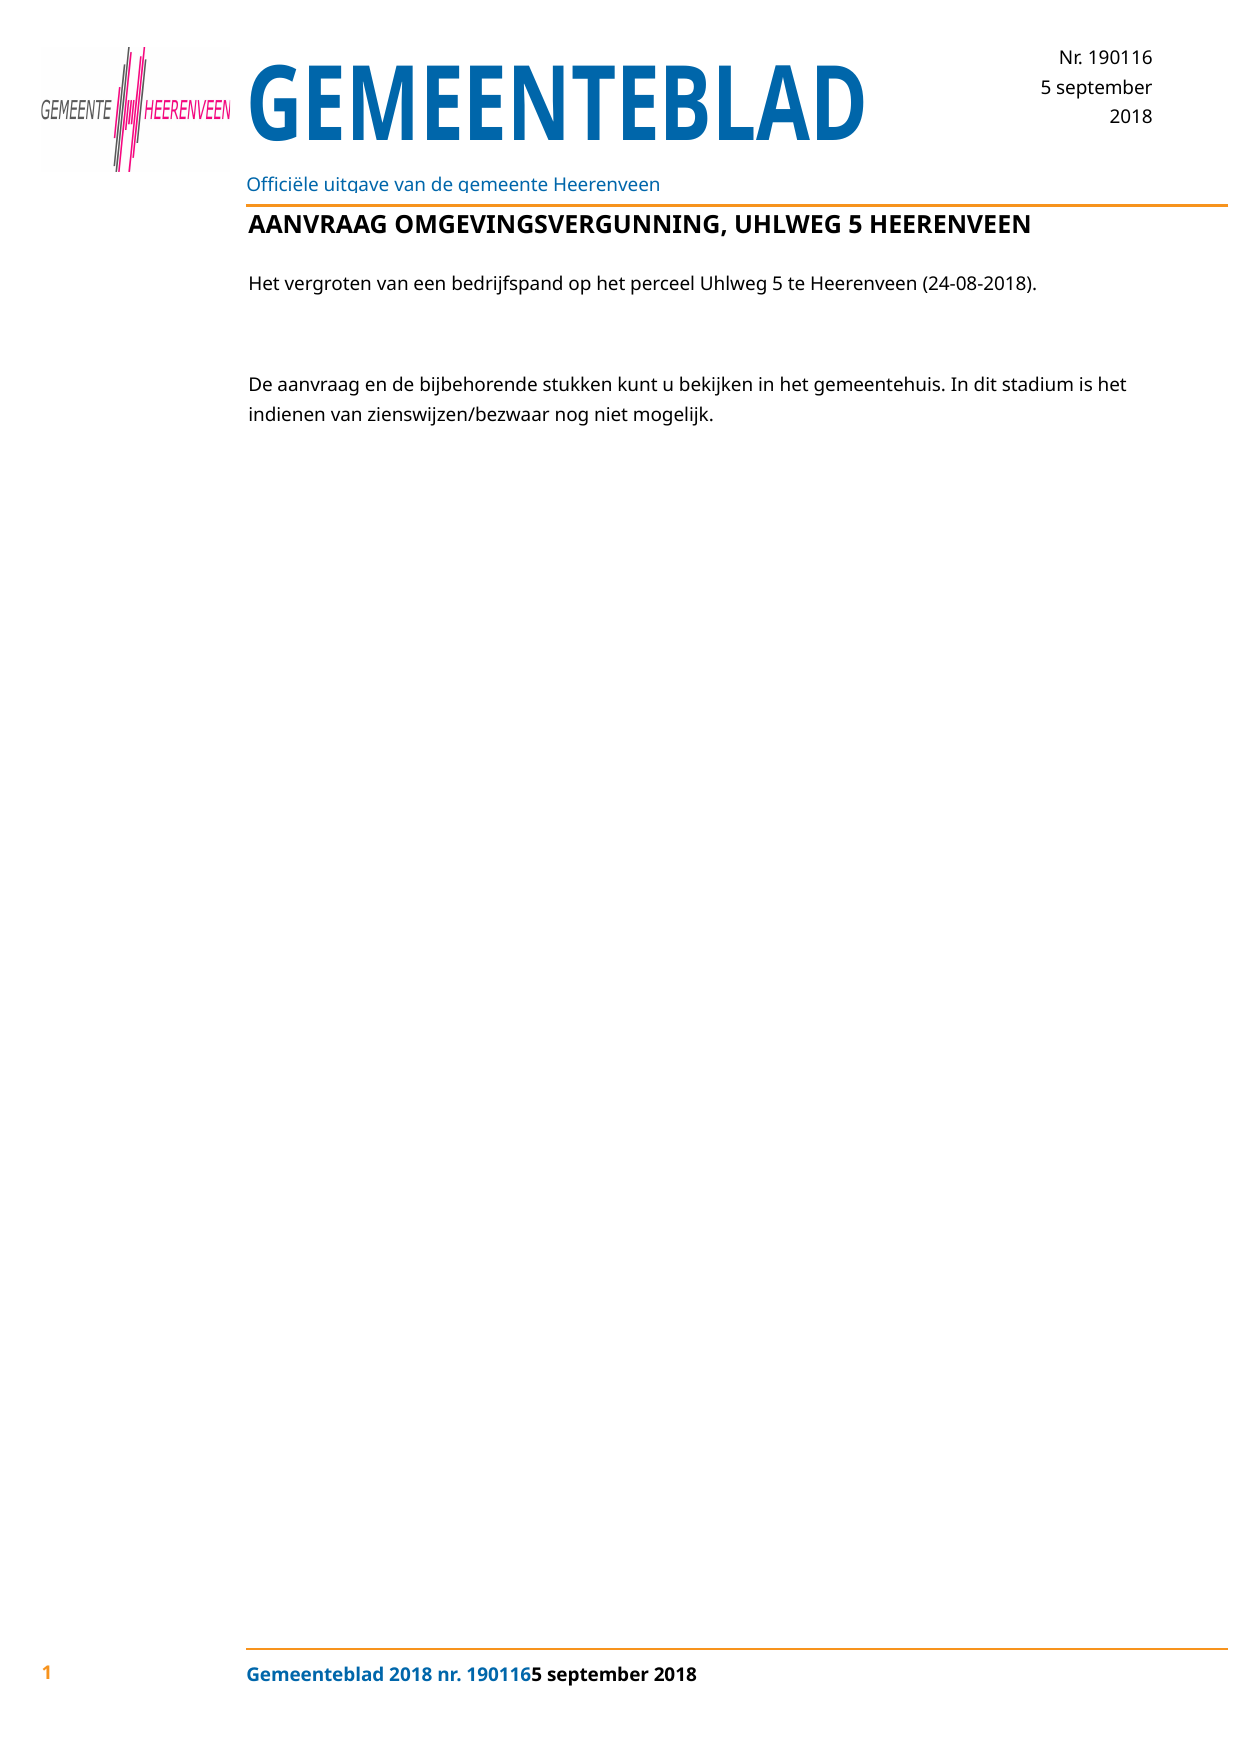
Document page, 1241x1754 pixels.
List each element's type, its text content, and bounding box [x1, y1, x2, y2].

text De aanvraag en de bijbehorende stukken kunt u bekijken in het gemeentehuis. In dit stadium is het indienen van zienswijzen/bezwaar nog niet mogelijk. [248, 371, 1152, 426]
picture [41, 47, 231, 172]
text AANVRAAG OMGEVINGSVERGUNNING, UHLWEG 5 HEERENVEEN [248, 207, 1152, 241]
text Het vergroten van een bedrijfspand op het perceel Uhlweg 5 te Heerenveen (24-08-2018). [248, 270, 1152, 296]
